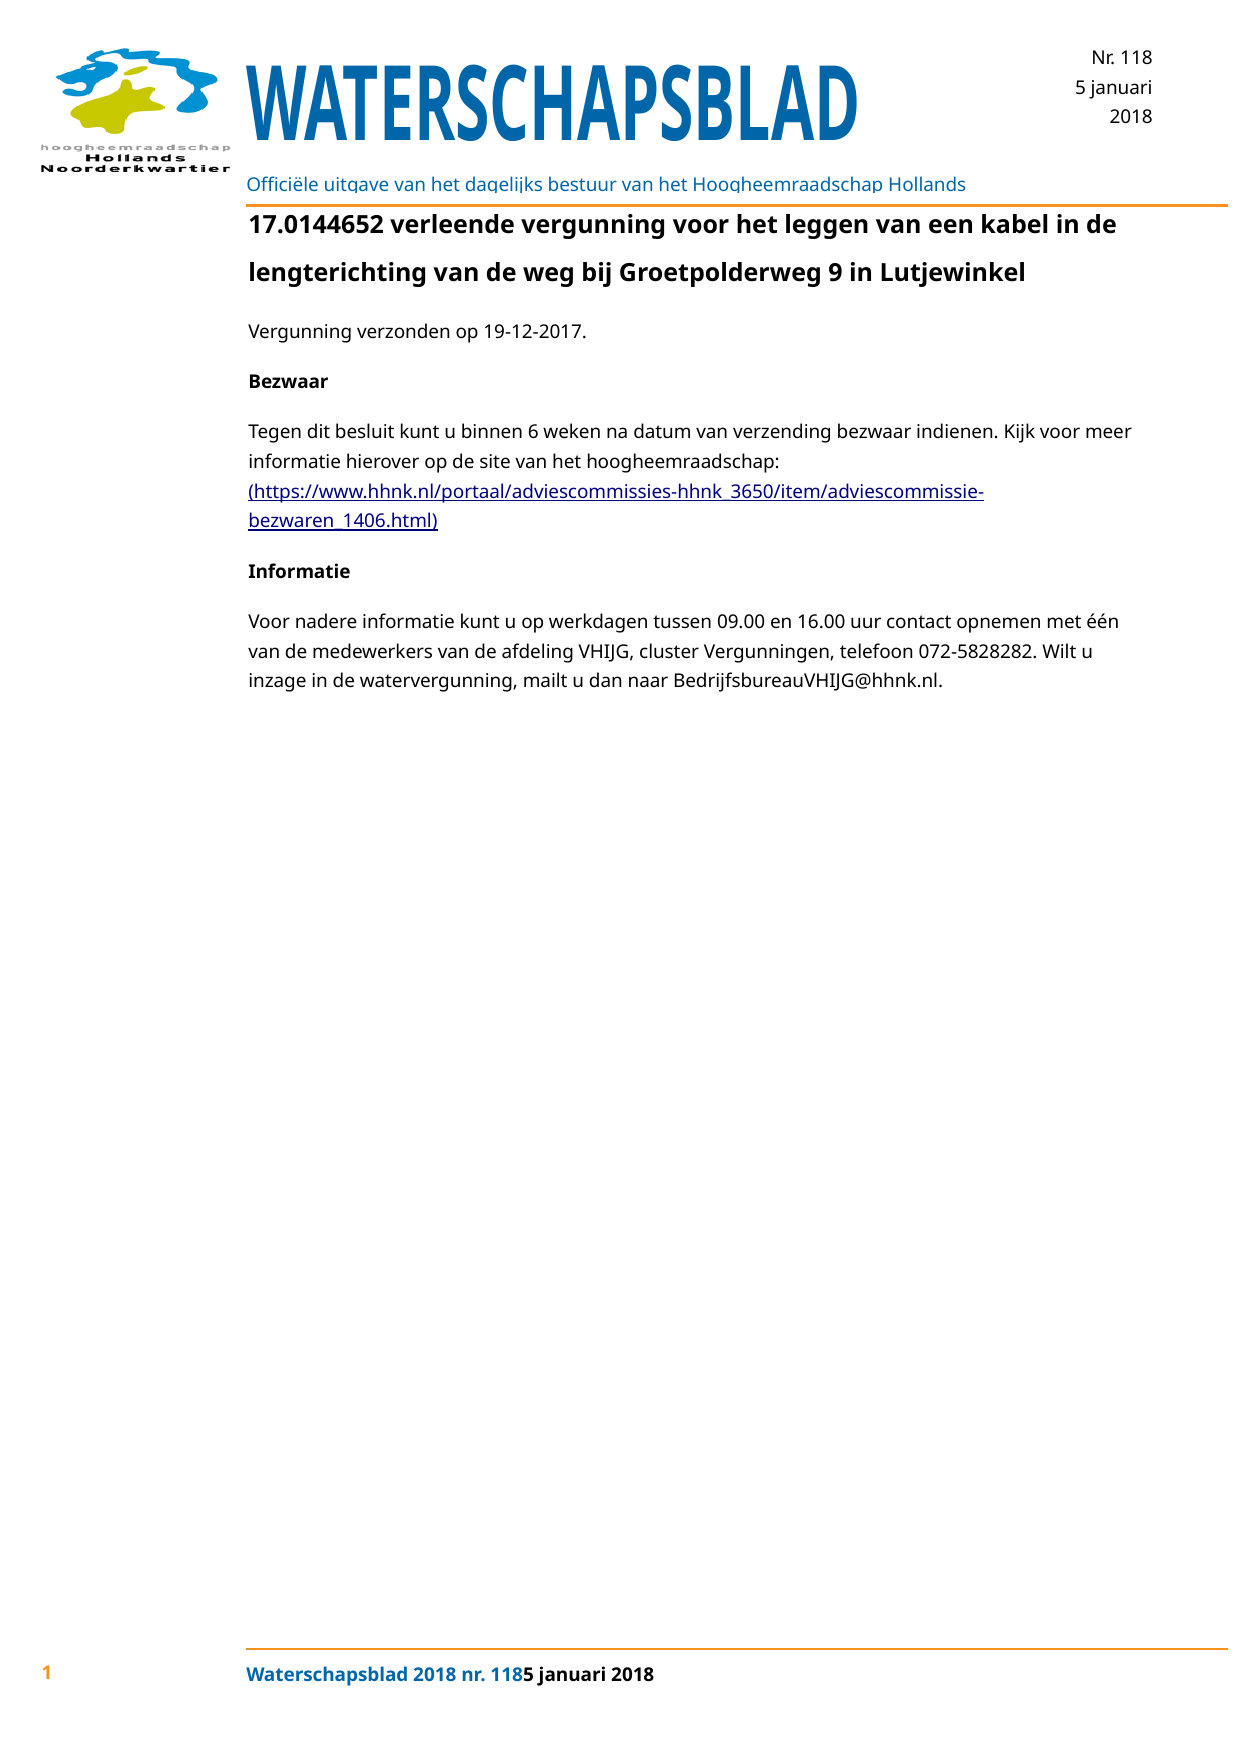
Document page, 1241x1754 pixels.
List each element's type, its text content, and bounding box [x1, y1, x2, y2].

text Vergunning verzonden op 19-12-2017. [248, 318, 1152, 344]
picture [41, 47, 231, 172]
text Informatie [248, 558, 1152, 584]
text 17.0144652 verleende vergunning voor het leggen van een kabel in de lengterichting van de weg bij Groetpolderweg 9 in Lutjewinkel [248, 207, 1152, 288]
text Voor nadere informatie kunt u op werkdagen tussen 09.00 en 16.00 uur contact opnemen met één van de medewerkers van de afdeling VHIJG, cluster Vergunningen, telefoon 072-5828282. Wilt u inzage in de watervergunning, mailt u dan naar BedrijfsbureauVHIJG@hhnk.nl. [248, 608, 1152, 693]
text Bezwaar [248, 368, 1152, 394]
text Tegen dit besluit kunt u binnen 6 weken na datum van verzending bezwaar indienen. Kijk voor meer informatie hierover op de site van het hoogheemraadschap: (https://www.hhnk.nl/portaal/adviescommissies-hhnk_3650/item/adviescommissie-bezwaren_1406.html) [248, 419, 1152, 533]
